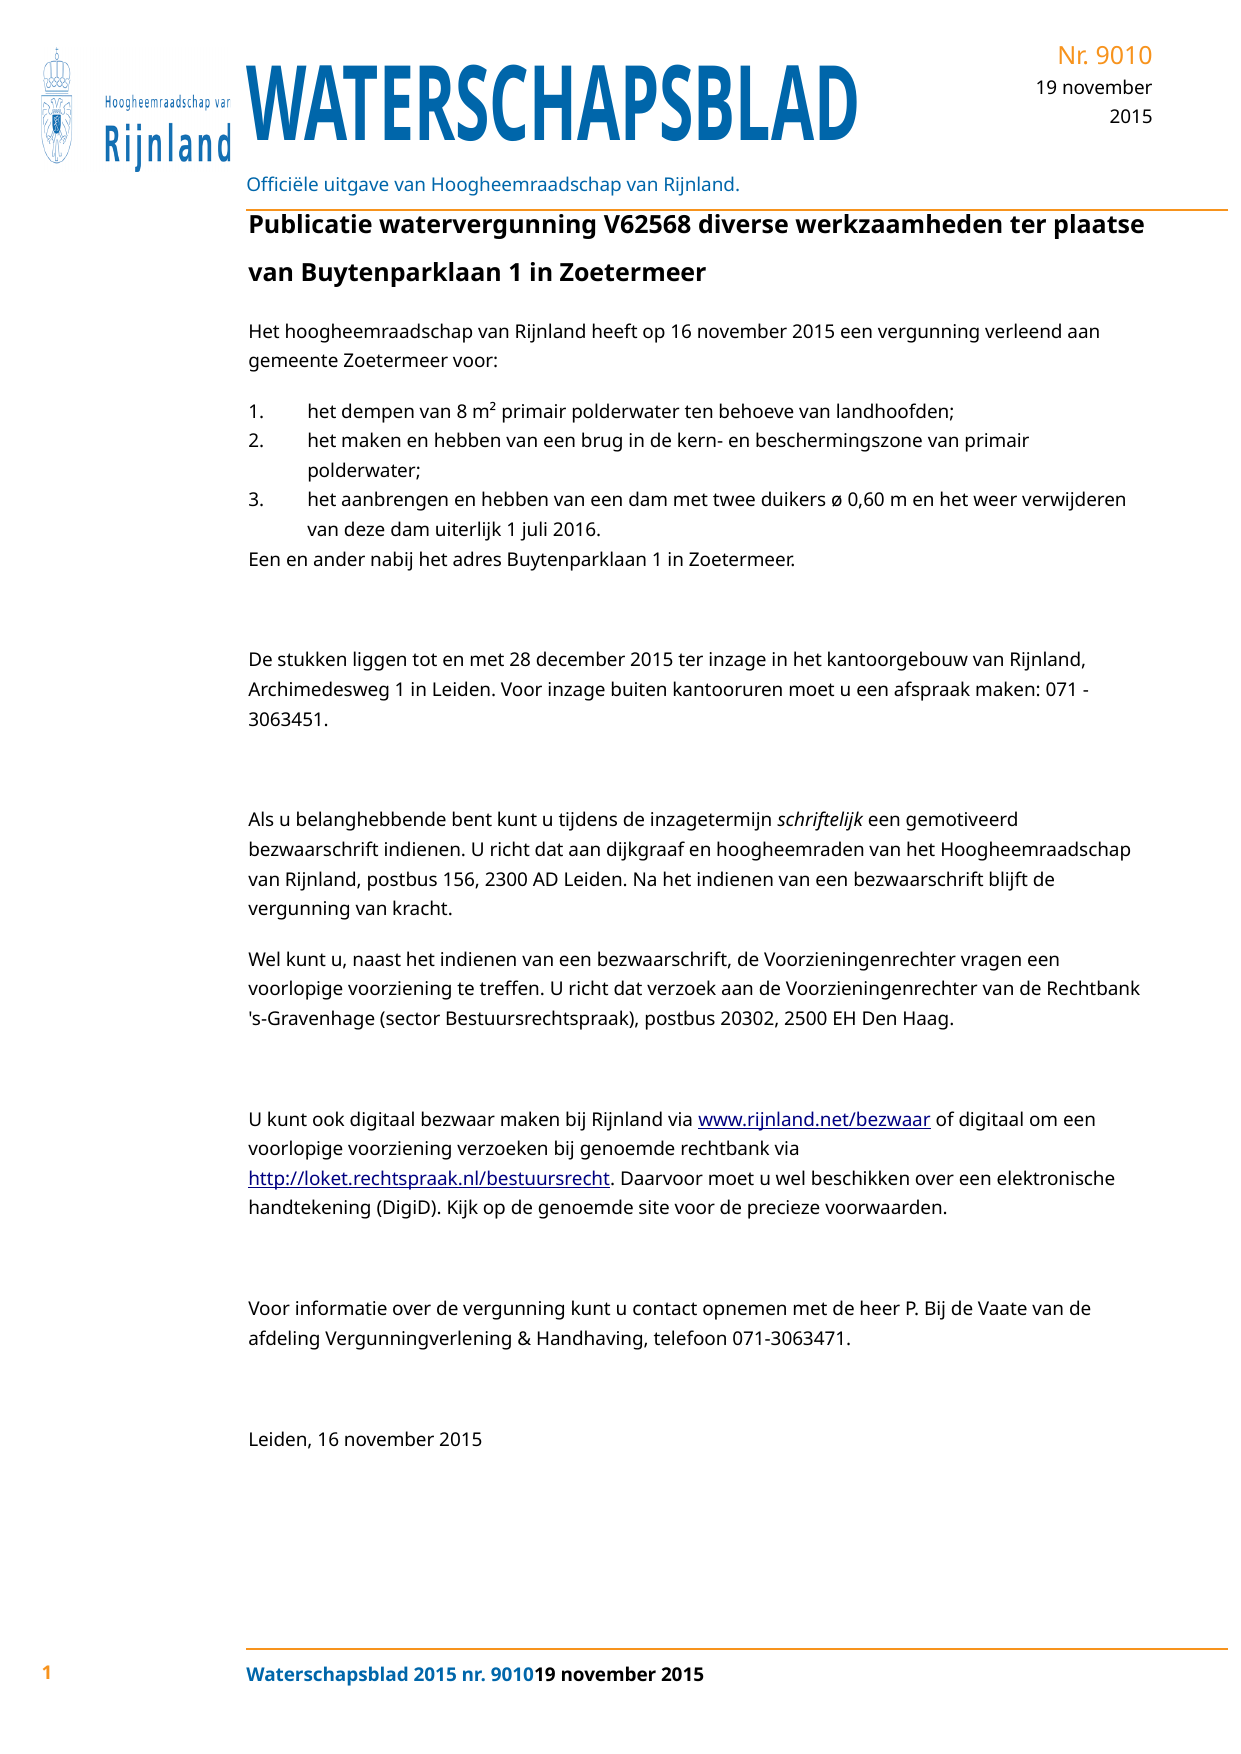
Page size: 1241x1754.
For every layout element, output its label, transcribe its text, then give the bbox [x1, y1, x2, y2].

text Voor informatie over de vergunning kunt u contact opnemen met de heer P. Bij de Vaate van de afdeling Vergunningverlening & Handhaving, telefoon 071-3063471. [248, 1295, 1152, 1351]
picture [41, 47, 231, 172]
list het maken en hebben van een brug in de kern- en beschermingszone van primair polderwater; [248, 427, 1152, 483]
text Wel kunt u, naast het indienen van een bezwaarschrift, de Voorzieningenrechter vragen een voorlopige voorziening te treffen. U richt dat verzoek aan de Voorzieningenrechter van de Rechtbank 's-Gravenhage (sector Bestuursrechtspraak), postbus 20302, 2500 EH Den Haag. [248, 946, 1152, 1031]
list het dempen van 8 m² primair polderwater ten behoeve van landhoofden; [248, 398, 1152, 424]
text U kunt ook digitaal bezwaar maken bij Rijnland via www.rijnland.net/bezwaar of digitaal om een voorlopige voorziening verzoeken bij genoemde rechtbank via http://loket.rechtspraak.nl/bestuursrecht. Daarvoor moet u wel beschikken over een elektronische handtekening (DigiD). Kijk op de genoemde site voor de precieze voorwaarden. [248, 1106, 1152, 1220]
text Het hoogheemraadschap van Rijnland heeft op 16 november 2015 een vergunning verleend aan gemeente Zoetermeer voor: [248, 318, 1152, 373]
text Als u belanghebbende bent kunt u tijdens de inzagetermijn schriftelijk een gemotiveerd bezwaarschrift indienen. U richt dat aan dijkgraaf en hoogheemraden van het Hoogheemraadschap van Rijnland, postbus 156, 2300 AD Leiden. Na het indienen van een bezwaarschrift blijft de vergunning van kracht. [248, 807, 1152, 921]
text Publicatie watervergunning V62568 diverse werkzaamheden ter plaatse van Buytenparklaan 1 in Zoetermeer [248, 211, 1152, 288]
text De stukken liggen tot en met 28 december 2015 ter inzage in het kantoorgebouw van Rijnland, Archimedesweg 1 in Leiden. Voor inzage buiten kantooruren moet u een afspraak maken: 071 - 3063451. [248, 647, 1152, 732]
text Een en ander nabij het adres Buytenparklaan 1 in Zoetermeer. [248, 546, 1152, 572]
list het aanbrengen en hebben van een dam met twee duikers ø 0,60 m en het weer verwijderen van deze dam uiterlijk 1 juli 2016. [248, 487, 1152, 542]
text Leiden, 16 november 2015 [248, 1426, 1152, 1452]
